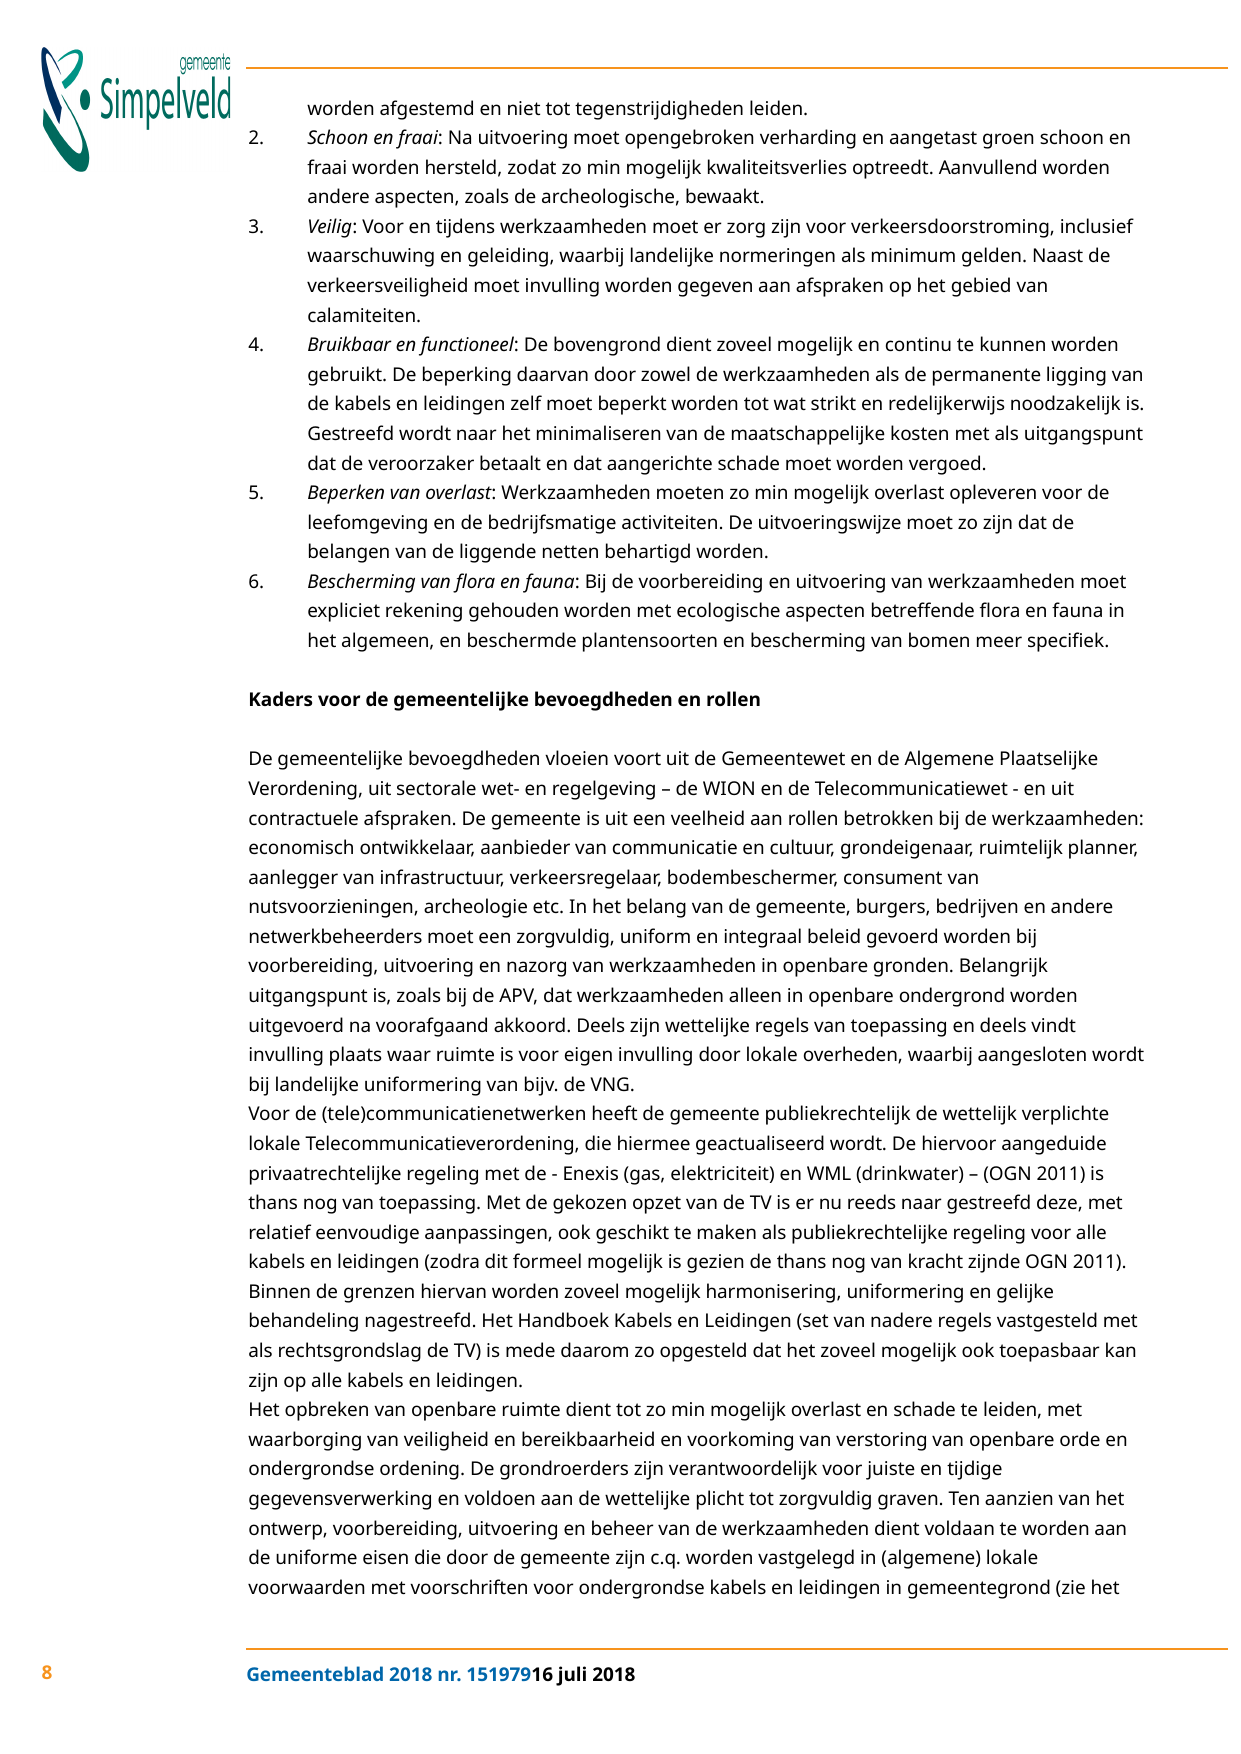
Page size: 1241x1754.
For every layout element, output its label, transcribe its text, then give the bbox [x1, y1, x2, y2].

list worden afgestemd en niet tot tegenstrijdigheden leiden. [248, 95, 1152, 121]
text Voor de (tele)communicatienetwerken heeft de gemeente publiekrechtelijk de wettelijk verplichte lokale Telecommunicatieverordening, die hiermee geactualiseerd wordt. De hiervoor aangeduide privaatrechtelijke regeling met de - Enexis (gas, elektriciteit) en WML (drinkwater) – (OGN 2011) is thans nog van toepassing. Met de gekozen opzet van de TV is er nu reeds naar gestreefd deze, met relatief eenvoudige aanpassingen, ook geschikt te maken als publiekrechtelijke regeling voor alle kabels en leidingen (zodra dit formeel mogelijk is gezien de thans nog van kracht zijnde OGN 2011). Binnen de grenzen hiervan worden zoveel mogelijk harmonisering, uniformering en gelijke behandeling nagestreefd. Het Handboek Kabels en Leidingen (set van nadere regels vastgesteld met als rechtsgrondslag de TV) is mede daarom zo opgesteld dat het zoveel mogelijk ook toepasbaar kan zijn op alle kabels en leidingen. [248, 1101, 1152, 1393]
list Bruikbaar en functioneel: De bovengrond dient zoveel mogelijk en continu te kunnen worden gebruikt. De beperking daarvan door zowel de werkzaamheden als de permanente ligging van de kabels en leidingen zelf moet beperkt worden tot wat strikt en redelijkerwijs noodzakelijk is. Gestreefd wordt naar het minimaliseren van de maatschappelijke kosten met als uitgangspunt dat de veroorzaker betaalt en dat aangerichte schade moet worden vergoed. [248, 331, 1152, 476]
text Kaders voor de gemeentelijke bevoegdheden en rollen [248, 686, 1152, 712]
list Bescherming van flora en fauna: Bij de voorbereiding en uitvoering van werkzaamheden moet expliciet rekening gehouden worden met ecologische aspecten betreffende flora en fauna in het algemeen, en beschermde plantensoorten en bescherming van bomen meer specifiek. [248, 568, 1152, 653]
picture [41, 47, 231, 172]
list Veilig: Voor en tijdens werkzaamheden moet er zorg zijn voor verkeersdoorstroming, inclusief waarschuwing en geleiding, waarbij landelijke normeringen als minimum gelden. Naast de verkeersveiligheid moet invulling worden gegeven aan afspraken op het gebied van calamiteiten. [248, 213, 1152, 328]
list Beperken van overlast: Werkzaamheden moeten zo min mogelijk overlast opleveren voor de leefomgeving en de bedrijfsmatige activiteiten. De uitvoeringswijze moet zo zijn dat de belangen van de liggende netten behartigd worden. [248, 479, 1152, 564]
text Het opbreken van openbare ruimte dient tot zo min mogelijk overlast en schade te leiden, met waarborging van veiligheid en bereikbaarheid en voorkoming van verstoring van openbare orde en ondergrondse ordening. De grondroerders zijn verantwoordelijk voor juiste en tijdige gegevensverwerking en voldoen aan de wettelijke plicht tot zorgvuldig graven. Ten aanzien van het ontwerp, voorbereiding, uitvoering en beheer van de werkzaamheden dient voldaan te worden aan de uniforme eisen die door de gemeente zijn c.q. worden vastgelegd in (algemene) lokale voorwaarden met voorschriften voor ondergrondse kabels en leidingen in gemeentegrond (zie het [248, 1396, 1152, 1600]
text De gemeentelijke bevoegdheden vloeien voort uit de Gemeentewet en de Algemene Plaatselijke Verordening, uit sectorale wet- en regelgeving – de WION en de Telecommunicatiewet - en uit contractuele afspraken. De gemeente is uit een veelheid aan rollen betrokken bij de werkzaamheden: economisch ontwikkelaar, aanbieder van communicatie en cultuur, grondeigenaar, ruimtelijk planner, aanlegger van infrastructuur, verkeersregelaar, bodembeschermer, consument van nutsvoorzieningen, archeologie etc. In het belang van de gemeente, burgers, bedrijven en andere netwerkbeheerders moet een zorgvuldig, uniform en integraal beleid gevoerd worden bij voorbereiding, uitvoering en nazorg van werkzaamheden in openbare gronden. Belangrijk uitgangspunt is, zoals bij de APV, dat werkzaamheden alleen in openbare ondergrond worden uitgevoerd na voorafgaand akkoord. Deels zijn wettelijke regels van toepassing en deels vindt invulling plaats waar ruimte is voor eigen invulling door lokale overheden, waarbij aangesloten wordt bij landelijke uniformering van bijv. de VNG. [248, 746, 1152, 1097]
list Schoon en fraai: Na uitvoering moet opengebroken verharding en aangetast groen schoon en fraai worden hersteld, zodat zo min mogelijk kwaliteitsverlies optreedt. Aanvullend worden andere aspecten, zoals de archeologische, bewaakt. [248, 124, 1152, 209]
